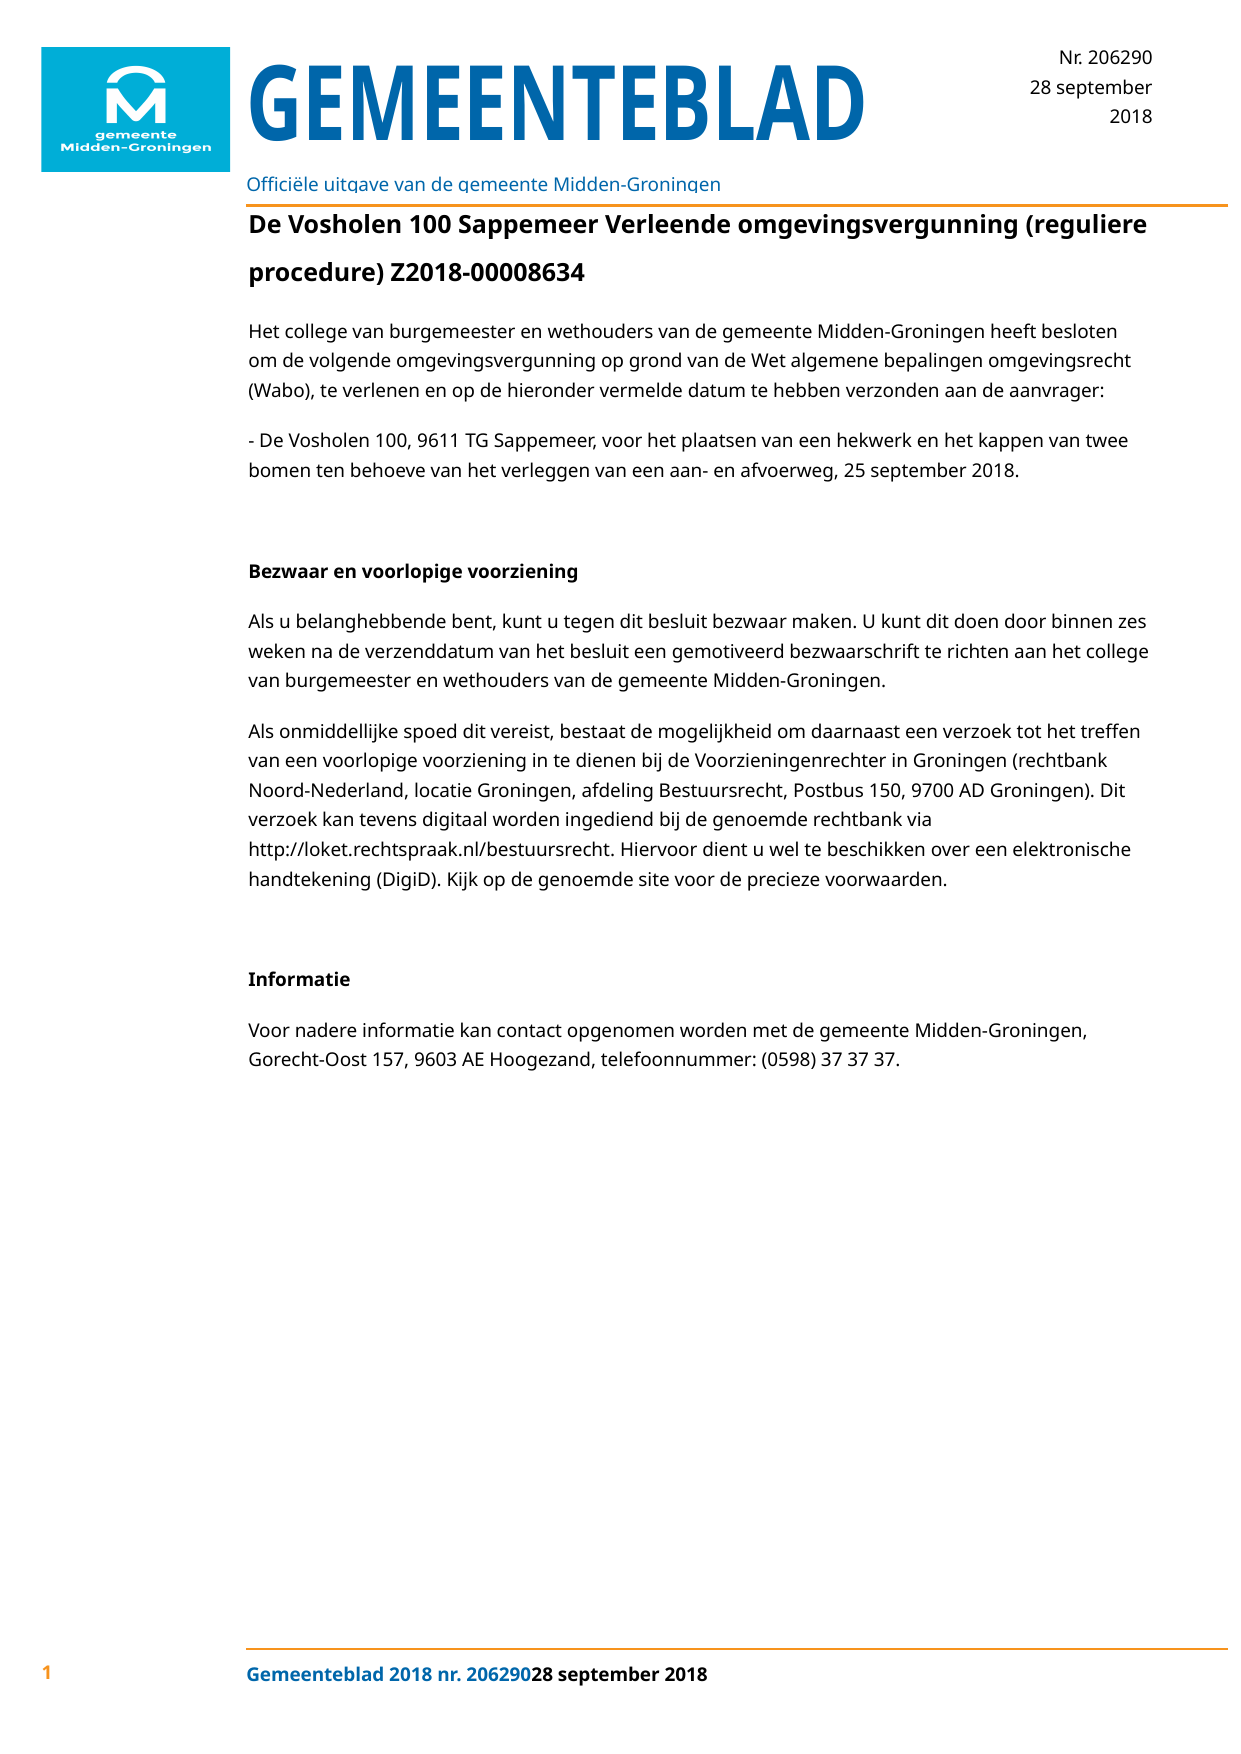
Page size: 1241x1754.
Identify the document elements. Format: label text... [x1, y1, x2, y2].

text Voor nadere informatie kan contact opgenomen worden met de gemeente Midden-Groningen, Gorecht-Oost 157, 9603 AE Hoogezand, telefoonnummer: (0598) 37 37 37. [248, 1017, 1152, 1072]
text Als u belanghebbende bent, kunt u tegen dit besluit bezwaar maken. U kunt dit doen door binnen zes weken na de verzenddatum van het besluit een gemotiveerd bezwaarschrift te richten aan het college van burgemeester en wethouders van de gemeente Midden-Groningen. [248, 608, 1152, 693]
text De Vosholen 100 Sappemeer Verleende omgevingsvergunning (reguliere procedure) Z2018-00008634 [248, 207, 1152, 288]
text Als onmiddellijke spoed dit vereist, bestaat de mogelijkheid om daarnaast een verzoek tot het treffen van een voorlopige voorziening in te dienen bij de Voorzieningenrechter in Groningen (rechtbank Noord-Nederland, locatie Groningen, afdeling Bestuursrecht, Postbus 150, 9700 AD Groningen). Dit verzoek kan tevens digitaal worden ingediend bij de genoemde rechtbank via http://loket.rechtspraak.nl/bestuursrecht. Hiervoor dient u wel te beschikken over een elektronische handtekening (DigiD). Kijk op de genoemde site voor de precieze voorwaarden. [248, 718, 1152, 892]
text Bezwaar en voorlopige voorziening [248, 558, 1152, 584]
text Het college van burgemeester en wethouders van de gemeente Midden-Groningen heeft besloten om de volgende omgevingsvergunning op grond van de Wet algemene bepalingen omgevingsrecht (Wabo), te verlenen en op de hieronder vermelde datum te hebben verzonden aan de aanvrager: [248, 318, 1152, 403]
picture [107, 89, 165, 122]
picture [184, 146, 190, 153]
text Informatie [248, 967, 1152, 992]
text - De Vosholen 100, 9611 TG Sappemeer, voor het plaatsen van een hekwerk en het kappen van twee bomen ten behoeve van het verleggen van een aan- en afvoerweg, 25 september 2018. [248, 427, 1152, 483]
picture [108, 66, 164, 82]
